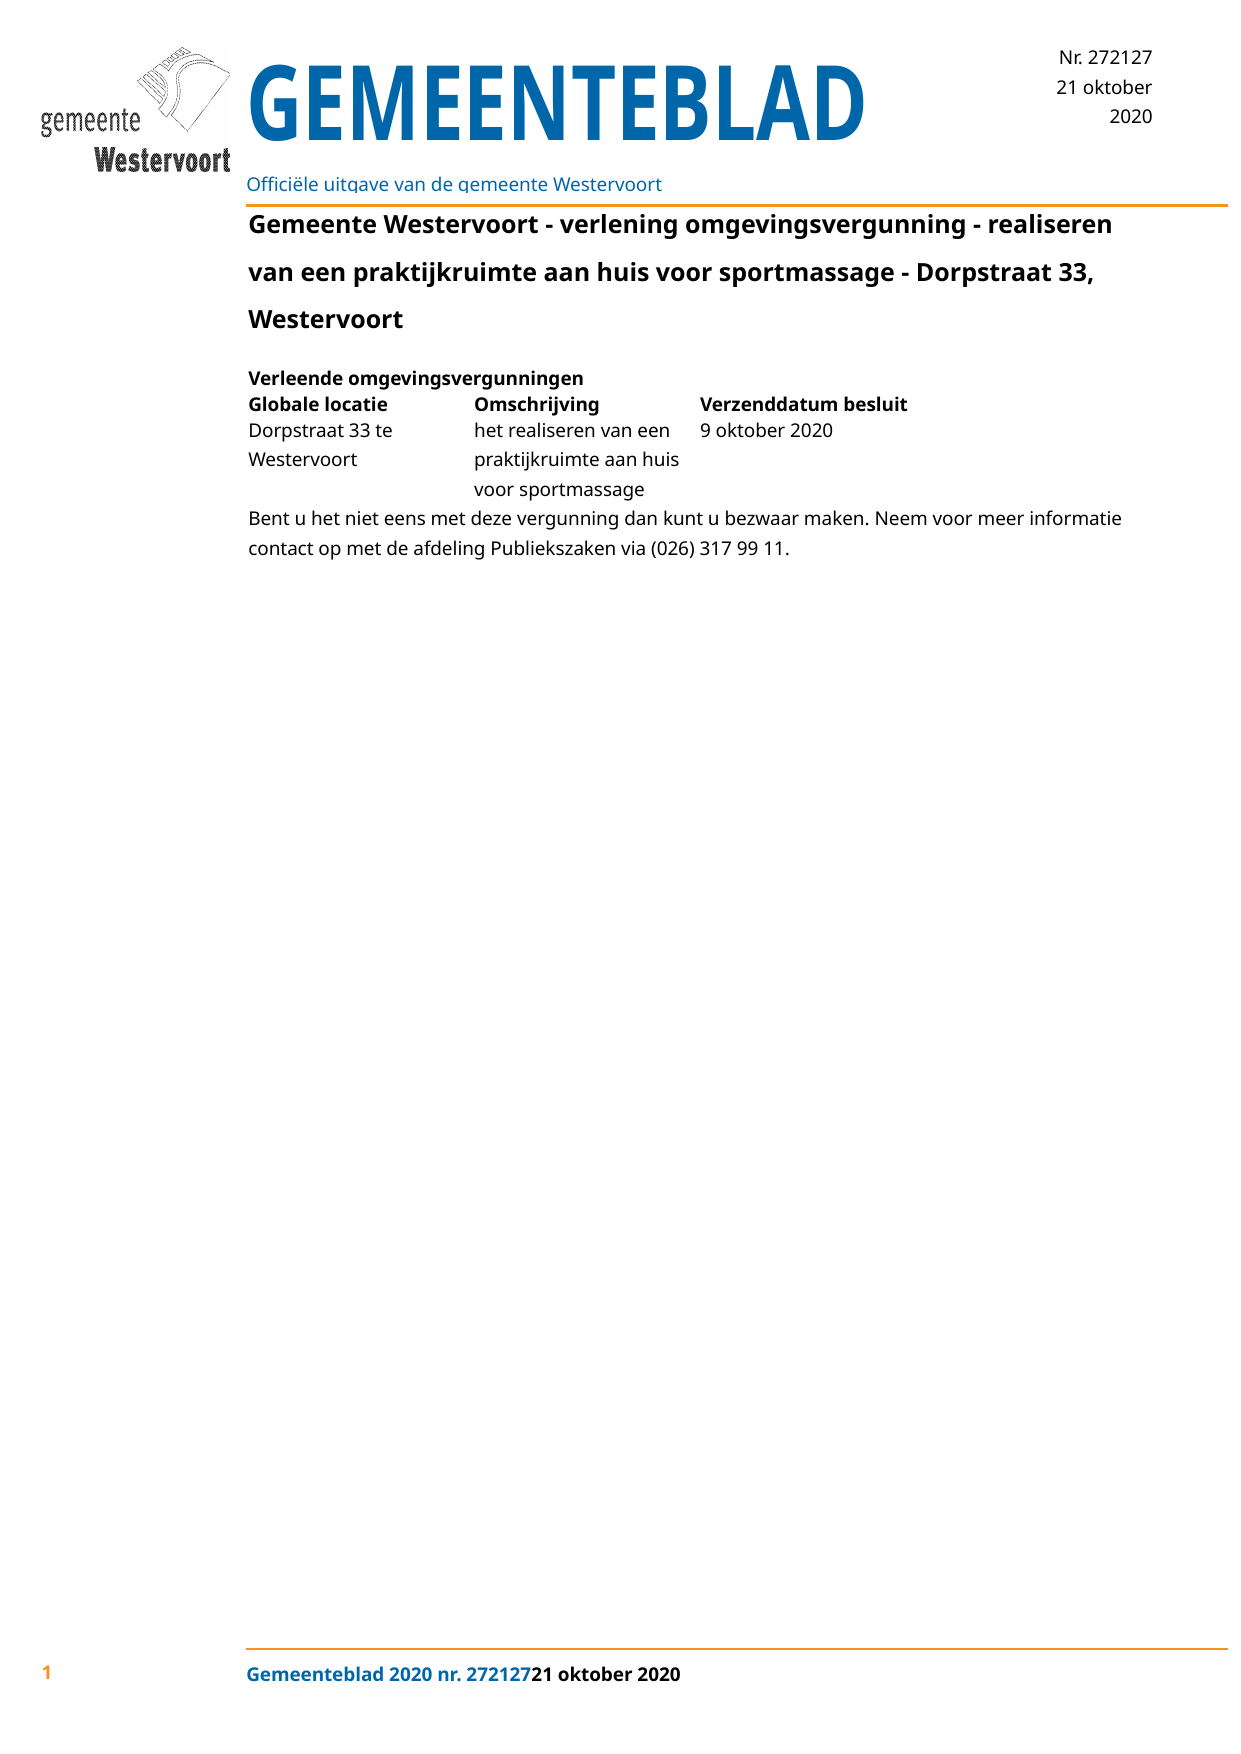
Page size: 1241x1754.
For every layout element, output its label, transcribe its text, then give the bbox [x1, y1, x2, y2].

text Gemeente Westervoort - verlening omgevingsvergunning - realiseren van een praktijkruimte aan huis voor sportmassage - Dorpstraat 33, Westervoort [248, 207, 1152, 336]
table_cell het realiseren van een praktijkruimte aan huis voor sportmassage [474, 417, 700, 502]
table_cell 9 oktober 2020 [700, 417, 926, 502]
table_cell Globale locatie [248, 391, 474, 417]
table_header Verleende omgevingsvergunningen [248, 366, 1152, 391]
table_cell Verzenddatum besluit [700, 391, 926, 417]
text Bent u het niet eens met deze vergunning dan kunt u bezwaar maken. Neem voor meer informatie contact op met de afdeling Publiekszaken via (026) 317 99 11. [248, 505, 1152, 561]
table_cell Dorpstraat 33 te Westervoort [248, 417, 474, 502]
picture [41, 47, 231, 172]
table_cell [926, 391, 1152, 417]
table_cell [926, 417, 1152, 502]
table_cell Omschrijving [474, 391, 700, 417]
